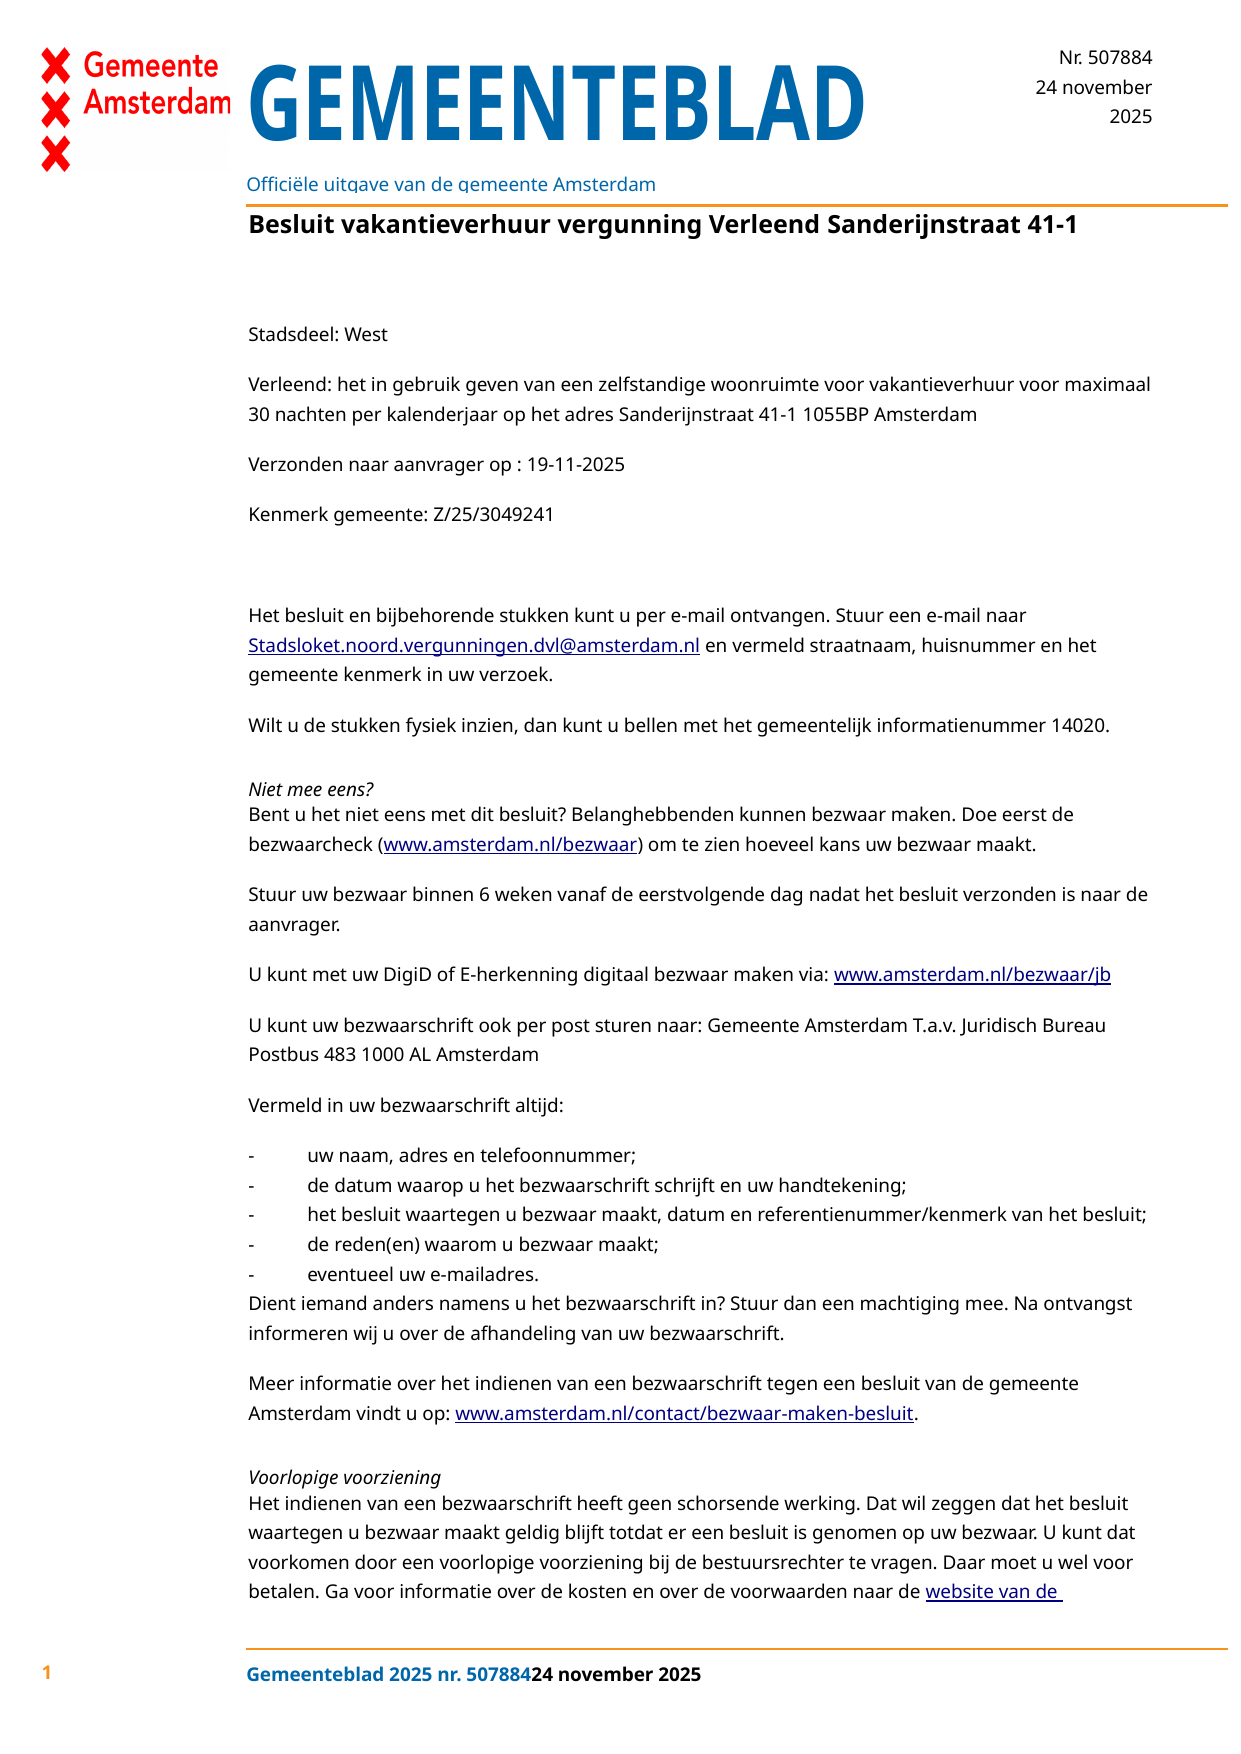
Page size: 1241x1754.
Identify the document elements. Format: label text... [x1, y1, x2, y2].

text Stadsdeel: West [248, 321, 1152, 346]
text Bent u het niet eens met dit besluit? Belanghebbenden kunnen bezwaar maken. Doe eerst de bezwaarcheck (www.amsterdam.nl/bezwaar) om te zien hoeveel kans uw bezwaar maakt. [248, 802, 1152, 857]
text Wilt u de stukken fysiek inzien, dan kunt u bellen met het gemeentelijk informatienummer 14020. [248, 712, 1152, 738]
list het besluit waartegen u bezwaar maakt, datum en referentienummer/kenmerk van het besluit; [248, 1202, 1152, 1227]
list de datum waarop u het bezwaarschrift schrijft en uw handtekening; [248, 1172, 1152, 1198]
list de reden(en) waarom u bezwaar maakt; [248, 1231, 1152, 1257]
text Verleend: het in gebruik geven van een zelfstandige woonruimte voor vakantieverhuur voor maximaal 30 nachten per kalenderjaar op het adres Sanderijnstraat 41-1 1055BP Amsterdam [248, 371, 1152, 426]
picture [41, 47, 231, 172]
text Het indienen van een bezwaarschrift heeft geen schorsende werking. Dat wil zeggen dat het besluit waartegen u bezwaar maakt geldig blijft totdat er een besluit is genomen op uw bezwaar. U kunt dat voorkomen door een voorlopige voorziening bij de bestuursrechter te vragen. Daar moet u wel voor betalen. Ga voor informatie over de kosten en over de voorwaarden naar de website van de [248, 1490, 1152, 1604]
text U kunt met uw DigiD of E-herkenning digitaal bezwaar maken via: www.amsterdam.nl/bezwaar/jb [248, 962, 1152, 987]
list uw naam, adres en telefoonnummer; [248, 1142, 1152, 1168]
text Voorlopige voorziening [248, 1464, 1152, 1490]
text Het besluit en bijbehorende stukken kunt u per e-mail ontvangen. Stuur een e-mail naar Stadsloket.noord.vergunningen.dvl@amsterdam.nl en vermeld straatnaam, huisnummer en het gemeente kenmerk in uw verzoek. [248, 602, 1152, 687]
text Meer informatie over het indienen van een bezwaarschrift tegen een besluit van de gemeente Amsterdam vindt u op: www.amsterdam.nl/contact/bezwaar-maken-besluit. [248, 1370, 1152, 1426]
text Stuur uw bezwaar binnen 6 weken vanaf de eerstvolgende dag nadat het besluit verzonden is naar de aanvrager. [248, 882, 1152, 937]
text Niet mee eens? [248, 776, 1152, 802]
text Verzonden naar aanvrager op : 19-11-2025 [248, 451, 1152, 477]
text Kenmerk gemeente: Z/25/3049241 [248, 502, 1152, 527]
text Besluit vakantieverhuur vergunning Verleend Sanderijnstraat 41-1 [248, 207, 1152, 241]
list eventueel uw e-mailadres. [248, 1261, 1152, 1287]
text Vermeld in uw bezwaarschrift altijd: [248, 1092, 1152, 1118]
text Dient iemand anders namens u het bezwaarschrift in? Stuur dan een machtiging mee. Na ontvangst informeren wij u over de afhandeling van uw bezwaarschrift. [248, 1290, 1152, 1346]
text U kunt uw bezwaarschrift ook per post sturen naar: Gemeente Amsterdam T.a.v. Juridisch Bureau Postbus 483 1000 AL Amsterdam [248, 1012, 1152, 1067]
